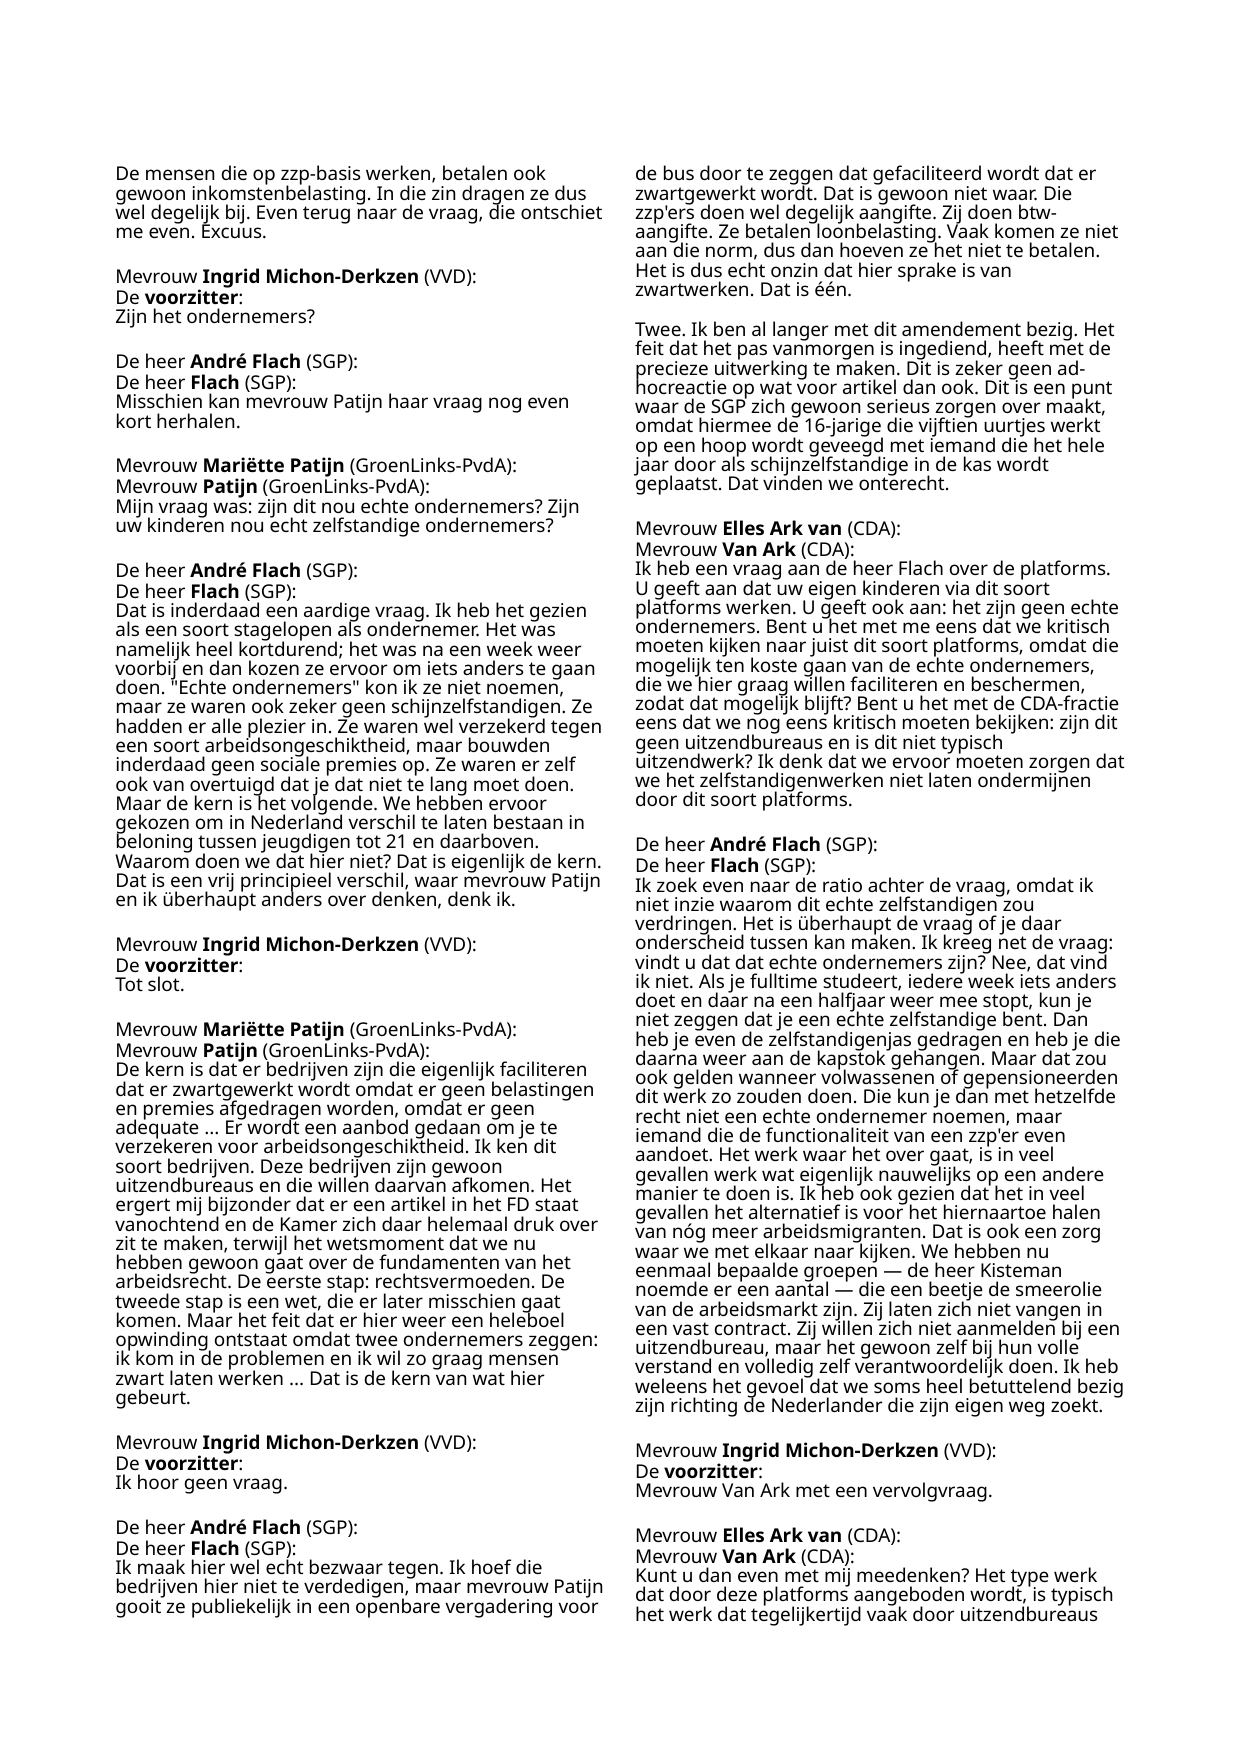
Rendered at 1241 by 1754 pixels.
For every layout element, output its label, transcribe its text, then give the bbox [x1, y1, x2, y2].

text De heer Flach (SGP): [115, 583, 605, 602]
text De heer André Flach (SGP): [635, 832, 1125, 857]
text Zijn het ondernemers? [115, 308, 605, 327]
text Dat is inderdaad een aardige vraag. Ik heb het gezien als een soort stagelopen als ondernemer. Het was namelijk heel kortdurend; het was na een week weer voorbij en dan kozen ze ervoor om iets anders te gaan doen. "Echte ondernemers" kon ik ze niet noemen, maar ze waren ook zeker geen schijnzelfstandigen. Ze hadden er alle plezier in. Ze waren wel verzekerd tegen een soort arbeidsongeschiktheid, maar bouwden inderdaad geen sociale premies op. Ze waren er zelf ook van overtuigd dat je dat niet te lang moet doen. Maar de kern is het volgende. We hebben ervoor gekozen om in Nederland verschil te laten bestaan in beloning tussen jeugdigen tot 21 en daarboven. Waarom doen we dat hier niet? Dat is eigenlijk de kern. Dat is een vrij principieel verschil, waar mevrouw Patijn en ik überhaupt anders over denken, denk ik. [115, 602, 605, 910]
text De voorzitter: [115, 289, 605, 308]
text De voorzitter: [635, 1463, 1125, 1482]
text De heer Flach (SGP): [115, 1540, 605, 1559]
text Mevrouw Mariëtte Patijn (GroenLinks-PvdA): [115, 453, 605, 478]
text Mevrouw Elles Ark van (CDA): [635, 1522, 1125, 1548]
text Mevrouw Ingrid Michon-Derkzen (VVD): [115, 931, 605, 957]
text Mevrouw Van Ark (CDA): [635, 1548, 1125, 1567]
text Mevrouw Van Ark (CDA): [635, 541, 1125, 560]
text Mevrouw Ingrid Michon-Derkzen (VVD): [635, 1437, 1125, 1463]
text Twee. Ik ben al langer met dit amendement bezig. Het feit dat het pas vanmorgen is ingediend, heeft met de precieze uitwerking te maken. Dit is zeker geen ad-hocreactie op wat voor artikel dan ook. Dit is een punt waar de SGP zich gewoon serieus zorgen over maakt, omdat hiermee de 16-jarige die vijftien uurtjes werkt op een hoop wordt geveegd met iemand die het hele jaar door als schijnzelfstandige in de kas wordt geplaatst. Dat vinden we onterecht. [635, 321, 1125, 494]
text Misschien kan mevrouw Patijn haar vraag nog even kort herhalen. [115, 393, 605, 432]
text Tot slot. [115, 976, 605, 996]
text De heer André Flach (SGP): [115, 1514, 605, 1540]
text Mevrouw Patijn (GroenLinks-PvdA): [115, 1042, 605, 1061]
text De kern is dat er bedrijven zijn die eigenlijk faciliteren dat er zwartgewerkt wordt omdat er geen belastingen en premies afgedragen worden, omdat er geen adequate ... Er wordt een aanbod gedaan om je te verzekeren voor arbeidsongeschiktheid. Ik ken dit soort bedrijven. Deze bedrijven zijn gewoon uitzendbureaus en die willen daarvan afkomen. Het ergert mij bijzonder dat er een artikel in het FD staat vanochtend en de Kamer zich daar helemaal druk over zit te maken, terwijl het wetsmoment dat we nu hebben gewoon gaat over de fundamenten van het arbeidsrecht. De eerste stap: rechtsvermoeden. De tweede stap is een wet, die er later misschien gaat komen. Maar het feit dat er hier weer een heleboel opwinding ontstaat omdat twee ondernemers zeggen: ik kom in de problemen en ik wil zo graag mensen zwart laten werken ... Dat is de kern van wat hier gebeurt. [115, 1061, 605, 1408]
text Mevrouw Van Ark met een vervolgvraag. [635, 1482, 1125, 1501]
text Mevrouw Ingrid Michon-Derkzen (VVD): [115, 263, 605, 289]
text De heer André Flach (SGP): [115, 557, 605, 583]
text De heer Flach (SGP): [635, 857, 1125, 877]
text Ik zoek even naar de ratio achter de vraag, omdat ik niet inzie waarom dit echte zelfstandigen zou verdringen. Het is überhaupt de vraag of je daar onderscheid tussen kan maken. Ik kreeg net de vraag: vindt u dat dat echte ondernemers zijn? Nee, dat vind ik niet. Als je fulltime studeert, iedere week iets anders doet en daar na een halfjaar weer mee stopt, kun je niet zeggen dat je een echte zelfstandige bent. Dan heb je even de zelfstandigenjas gedragen en heb je die daarna weer aan de kapstok gehangen. Maar dat zou ook gelden wanneer volwassenen of gepensioneerden dit werk zo zouden doen. Die kun je dan met hetzelfde recht niet een echte ondernemer noemen, maar iemand die de functionaliteit van een zzp'er even aandoet. Het werk waar het over gaat, is in veel gevallen werk wat eigenlijk nauwelijks op een andere manier te doen is. Ik heb ook gezien dat het in veel gevallen het alternatief is voor het hiernaartoe halen van nóg meer arbeidsmigranten. Dat is ook een zorg waar we met elkaar naar kijken. We hebben nu eenmaal bepaalde groepen — de heer Kisteman noemde er een aantal — die een beetje de smeerolie van de arbeidsmarkt zijn. Zij laten zich niet vangen in een vast contract. Zij willen zich niet aanmelden bij een uitzendbureau, maar het gewoon zelf bij hun volle verstand en volledig zelf verantwoordelijk doen. Ik heb weleens het gevoel dat we soms heel betuttelend bezig zijn richting de Nederlander die zijn eigen weg zoekt. [635, 877, 1125, 1416]
text de bus door te zeggen dat gefaciliteerd wordt dat er zwartgewerkt wordt. Dat is gewoon niet waar. Die zzp'ers doen wel degelijk aangifte. Zij doen btw-aangifte. Ze betalen loonbelasting. Vaak komen ze niet aan die norm, dus dan hoeven ze het niet te betalen. Het is dus echt onzin dat hier sprake is van zwartwerken. Dat is één. [635, 165, 1125, 300]
text Mevrouw Ingrid Michon-Derkzen (VVD): [115, 1429, 605, 1455]
text De voorzitter: [115, 1455, 605, 1474]
text Mevrouw Elles Ark van (CDA): [635, 515, 1125, 541]
text De heer Flach (SGP): [115, 374, 605, 393]
text Ik maak hier wel echt bezwaar tegen. Ik hoef die bedrijven hier niet te verdedigen, maar mevrouw Patijn gooit ze publiekelijk in een openbare vergadering voor [115, 1559, 605, 1617]
text De voorzitter: [115, 957, 605, 976]
text De heer André Flach (SGP): [115, 348, 605, 374]
text Mevrouw Mariëtte Patijn (GroenLinks-PvdA): [115, 1016, 605, 1042]
text Kunt u dan even met mij meedenken? Het type werk dat door deze platforms aangeboden wordt, is typisch het werk dat tegelijkertijd vaak door uitzendbureaus [635, 1567, 1125, 1625]
text De mensen die op zzp-basis werken, betalen ook gewoon inkomstenbelasting. In die zin dragen ze dus wel degelijk bij. Even terug naar de vraag, die ontschiet me even. Excuus. [115, 165, 605, 242]
text Mevrouw Patijn (GroenLinks-PvdA): [115, 478, 605, 498]
text Ik heb een vraag aan de heer Flach over de platforms. U geeft aan dat uw eigen kinderen via dit soort platforms werken. U geeft ook aan: het zijn geen echte ondernemers. Bent u het met me eens dat we kritisch moeten kijken naar juist dit soort platforms, omdat die mogelijk ten koste gaan van de echte ondernemers, die we hier graag willen faciliteren en beschermen, zodat dat mogelijk blijft? Bent u het met de CDA-fractie eens dat we nog eens kritisch moeten bekijken: zijn dit geen uitzendbureaus en is dit niet typisch uitzendwerk? Ik denk dat we ervoor moeten zorgen dat we het zelfstandigenwerken niet laten ondermijnen door dit soort platforms. [635, 560, 1125, 811]
text Ik hoor geen vraag. [115, 1474, 605, 1493]
text Mijn vraag was: zijn dit nou echte ondernemers? Zijn uw kinderen nou echt zelfstandige ondernemers? [115, 498, 605, 536]
